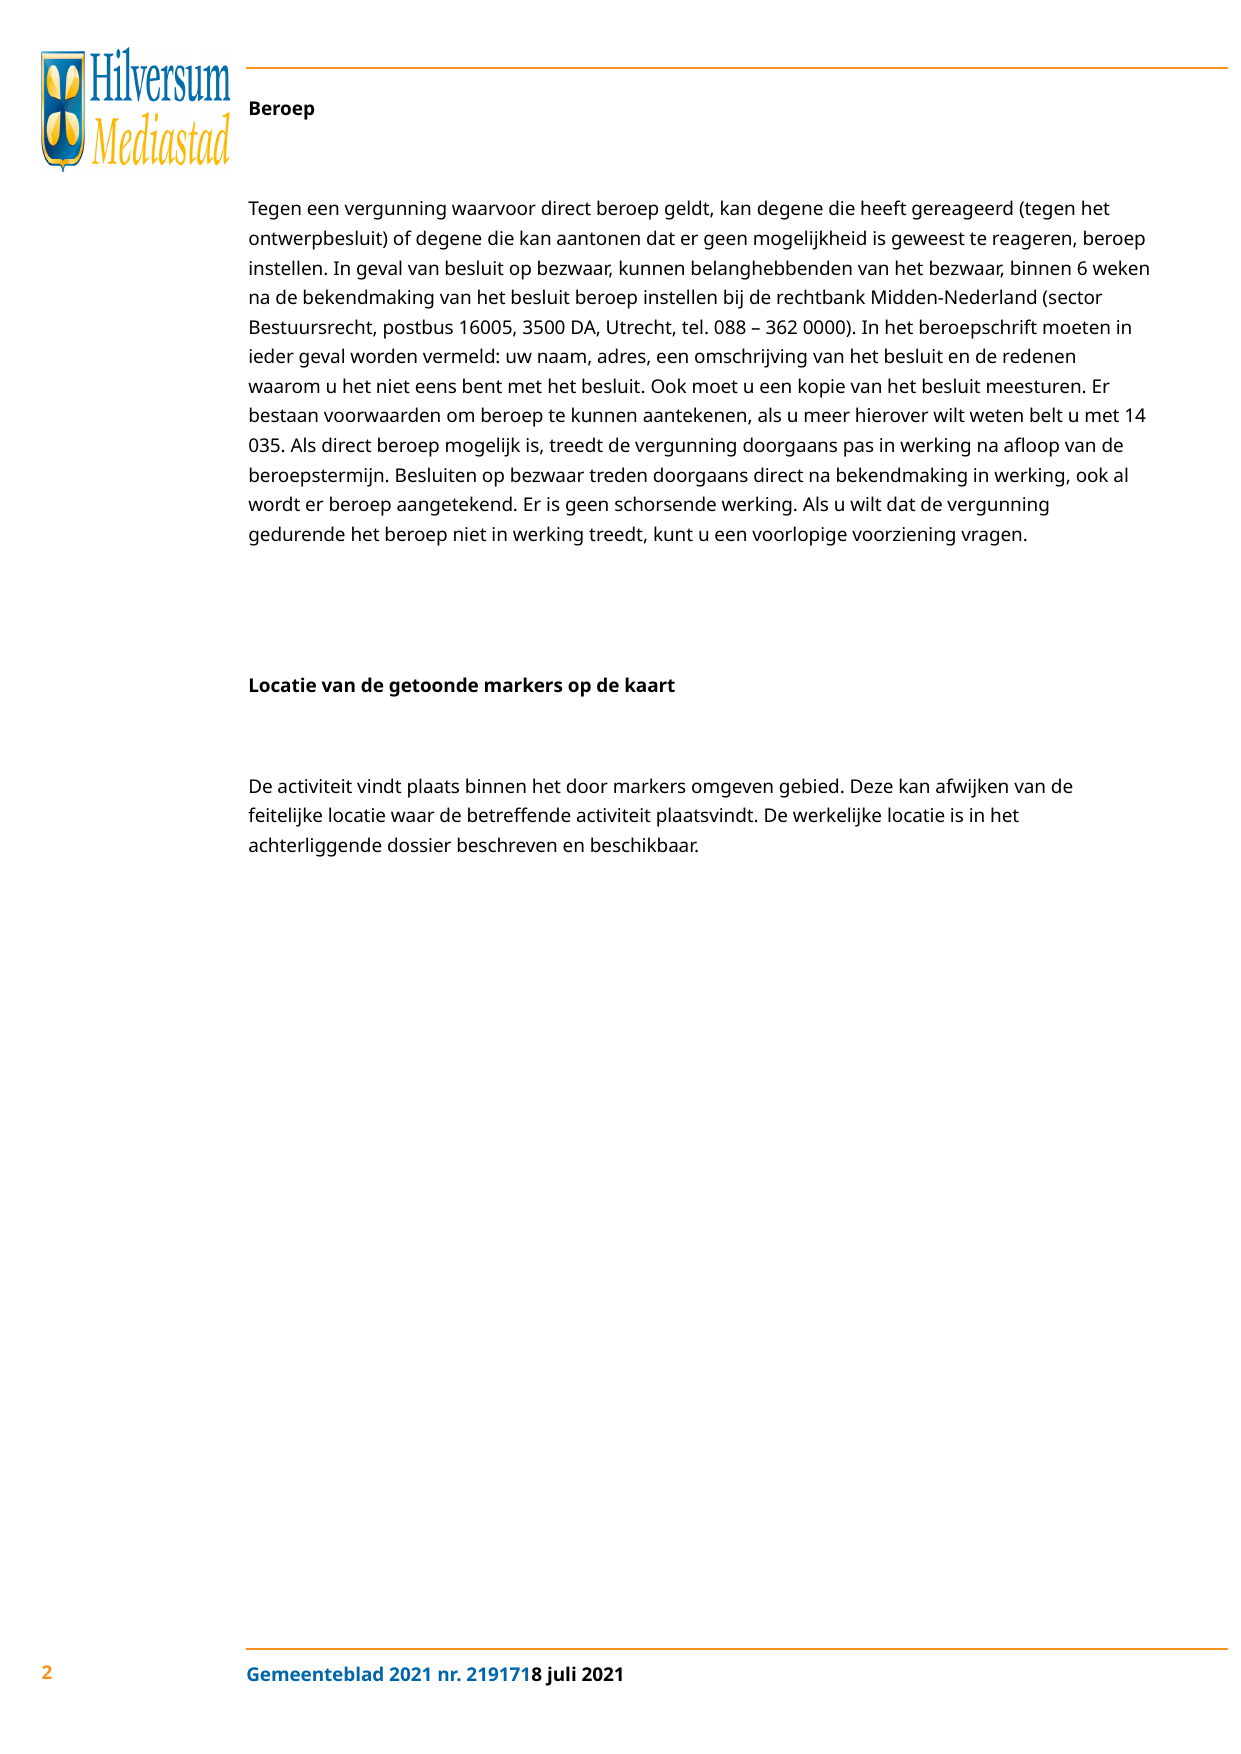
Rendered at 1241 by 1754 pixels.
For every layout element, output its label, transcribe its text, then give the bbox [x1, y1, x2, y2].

text Locatie van de getoonde markers op de kaart [248, 672, 1152, 698]
text Tegen een vergunning waarvoor direct beroep geldt, kan degene die heeft gereageerd (tegen het ontwerpbesluit) of degene die kan aantonen dat er geen mogelijkheid is geweest te reageren, beroep instellen. In geval van besluit op bezwaar, kunnen belanghebbenden van het bezwaar, binnen 6 weken na de bekendmaking van het besluit beroep instellen bij de rechtbank Midden-Nederland (sector Bestuursrecht, postbus 16005, 3500 DA, Utrecht, tel. 088 – 362 0000). In het beroepschrift moeten in ieder geval worden vermeld: uw naam, adres, een omschrijving van het besluit en de redenen waarom u het niet eens bent met het besluit. Ook moet u een kopie van het besluit meesturen. Er bestaan voorwaarden om beroep te kunnen aantekenen, als u meer hierover wilt weten belt u met 14 035. Als direct beroep mogelijk is, treedt de vergunning doorgaans pas in werking na afloop van de beroepstermijn. Besluiten op bezwaar treden doorgaans direct na bekendmaking in werking, ook al wordt er beroep aangetekend. Er is geen schorsende werking. Als u wilt dat de vergunning gedurende het beroep niet in werking treedt, kunt u een voorlopige voorziening vragen. [248, 196, 1152, 547]
picture [41, 47, 231, 172]
text Beroep [248, 95, 1152, 121]
text De activiteit vindt plaats binnen het door markers omgeven gebied. Deze kan afwijken van de feitelijke locatie waar de betreffende activiteit plaatsvindt. De werkelijke locatie is in het achterliggende dossier beschreven en beschikbaar. [248, 773, 1152, 858]
